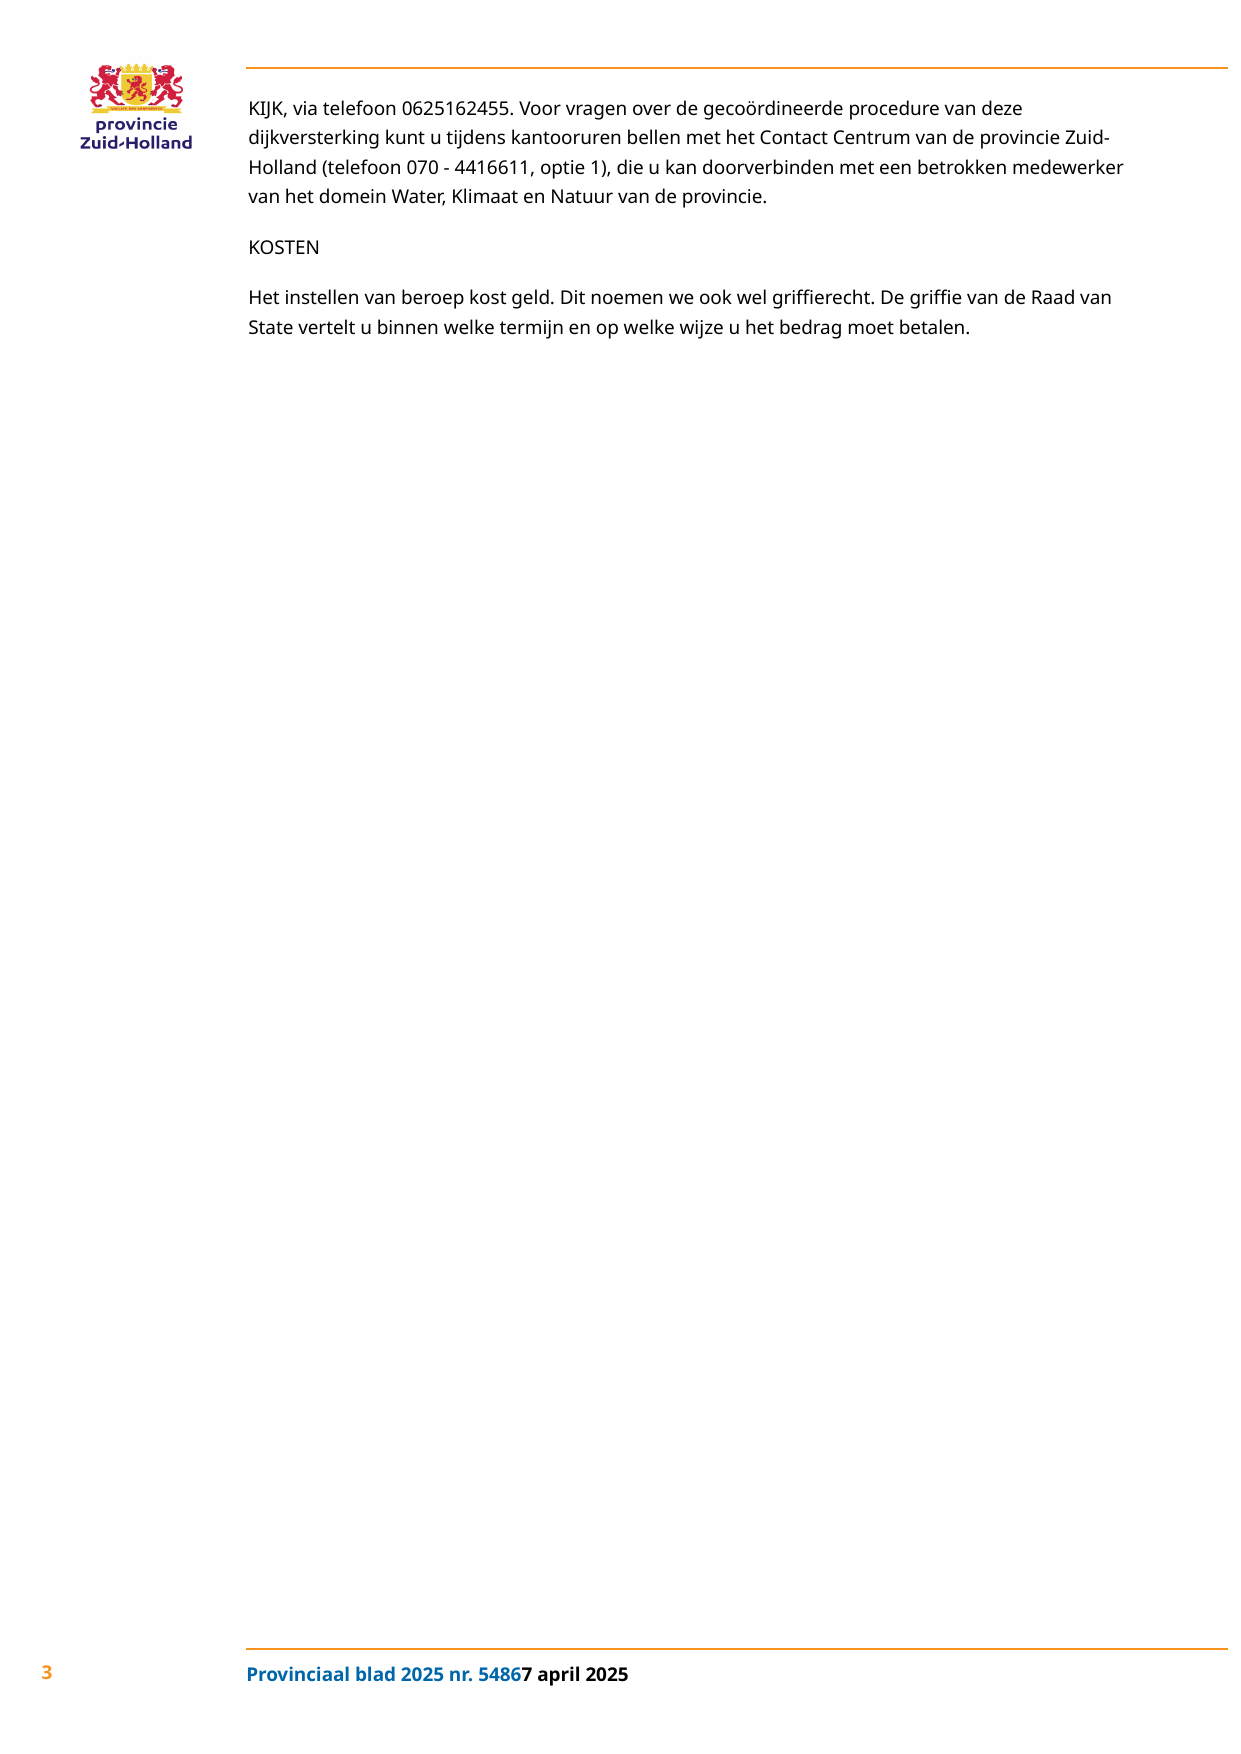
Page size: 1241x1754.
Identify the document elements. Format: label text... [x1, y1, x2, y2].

picture [41, 47, 231, 172]
text KIJK, via telefoon 0625162455. Voor vragen over de gecoördineerde procedure van deze dijkversterking kunt u tijdens kantooruren bellen met het Contact Centrum van de provincie Zuid-Holland (telefoon 070 - 4416611, optie 1), die u kan doorverbinden met een betrokken medewerker van het domein Water, Klimaat en Natuur van de provincie. [248, 95, 1152, 209]
text KOSTEN [248, 234, 1152, 260]
text Het instellen van beroep kost geld. Dit noemen we ook wel griffierecht. De griffie van de Raad van State vertelt u binnen welke termijn en op welke wijze u het bedrag moet betalen. [248, 284, 1152, 340]
